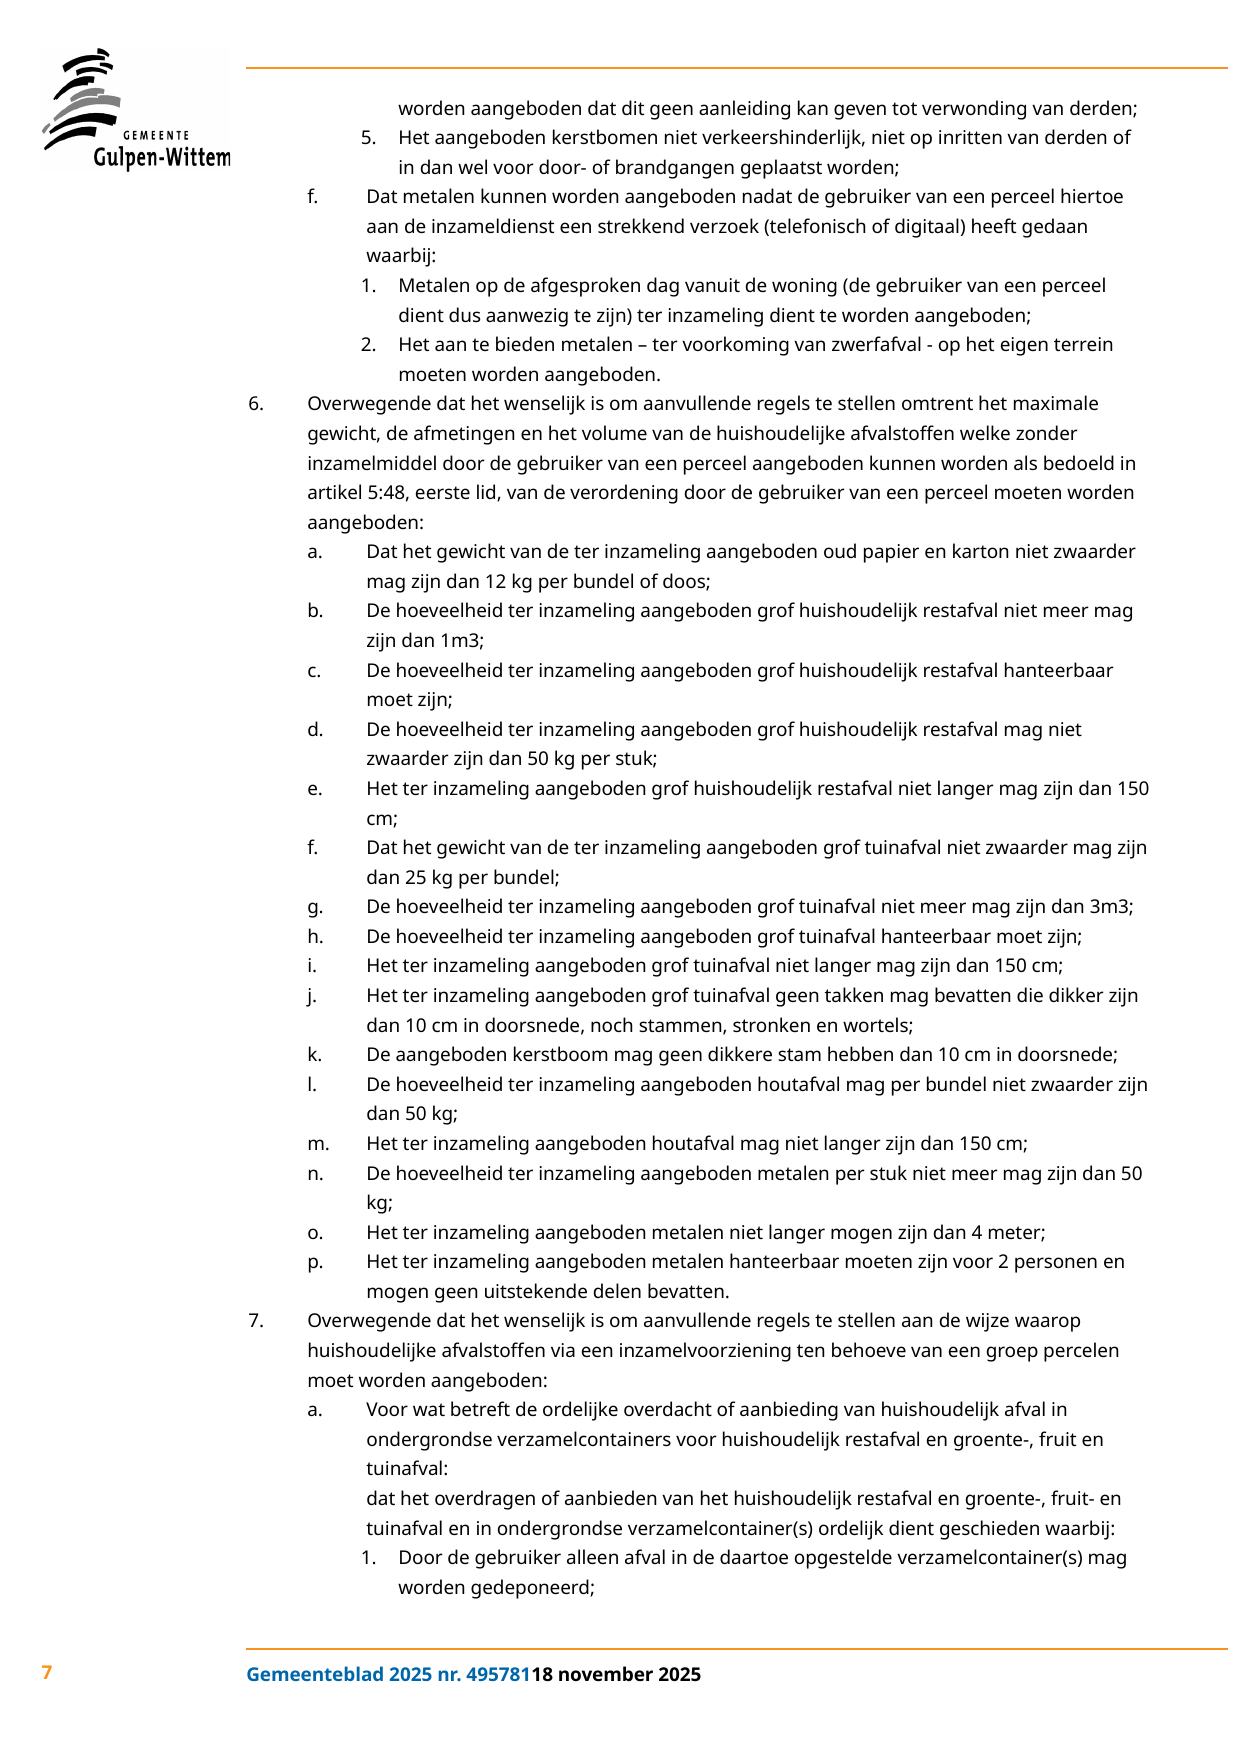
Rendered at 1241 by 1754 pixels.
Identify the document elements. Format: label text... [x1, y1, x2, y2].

list Het ter inzameling aangeboden grof tuinafval niet langer mag zijn dan 150 cm; [307, 953, 1152, 978]
list Het ter inzameling aangeboden metalen niet langer mogen zijn dan 4 meter; [307, 1219, 1152, 1245]
list Dat metalen kunnen worden aangeboden nadat de gebruiker van een perceel hiertoe aan de inzameldienst een strekkend verzoek (telefonisch of digitaal) heeft gedaan waarbij: [307, 183, 1152, 268]
list Het ter inzameling aangeboden metalen hanteerbaar moeten zijn voor 2 personen en mogen geen uitstekende delen bevatten. [307, 1248, 1152, 1304]
list Dat het gewicht van de ter inzameling aangeboden oud papier en karton niet zwaarder mag zijn dan 12 kg per bundel of doos; [307, 538, 1152, 594]
list De hoeveelheid ter inzameling aangeboden grof huishoudelijk restafval mag niet zwaarder zijn dan 50 kg per stuk; [307, 716, 1152, 771]
list Het aan te bieden metalen – ter voorkoming van zwerfafval - op het eigen terrein moeten worden aangeboden. [361, 331, 1152, 387]
list Dat het gewicht van de ter inzameling aangeboden grof tuinafval niet zwaarder mag zijn dan 25 kg per bundel; [307, 834, 1152, 890]
list De hoeveelheid ter inzameling aangeboden metalen per stuk niet meer mag zijn dan 50 kg; [307, 1160, 1152, 1215]
list De aangeboden kerstboom mag geen dikkere stam hebben dan 10 cm in doorsnede; [307, 1041, 1152, 1067]
list Voor wat betreft de ordelijke overdacht of aanbieding van huishoudelijk afval in ondergrondse verzamelcontainers voor huishoudelijk restafval en groente-, fruit en tuinafval: [307, 1396, 1152, 1481]
list De hoeveelheid ter inzameling aangeboden grof tuinafval niet meer mag zijn dan 3m3; [307, 893, 1152, 919]
list Door de gebruiker alleen afval in de daartoe opgestelde verzamelcontainer(s) mag worden gedeponeerd; [361, 1544, 1152, 1600]
picture [41, 47, 231, 172]
list dat het overdragen of aanbieden van het huishoudelijk restafval en groente-, fruit- en tuinafval en in ondergrondse verzamelcontainer(s) ordelijk dient geschieden waarbij: [307, 1485, 1152, 1541]
list De hoeveelheid ter inzameling aangeboden houtafval mag per bundel niet zwaarder zijn dan 50 kg; [307, 1071, 1152, 1126]
list worden aangeboden dat dit geen aanleiding kan geven tot verwonding van derden; [361, 95, 1152, 121]
list De hoeveelheid ter inzameling aangeboden grof tuinafval hanteerbaar moet zijn; [307, 923, 1152, 949]
list De hoeveelheid ter inzameling aangeboden grof huishoudelijk restafval hanteerbaar moet zijn; [307, 657, 1152, 712]
list Het aangeboden kerstbomen niet verkeershinderlijk, niet op inritten van derden of in dan wel voor door- of brandgangen geplaatst worden; [361, 124, 1152, 180]
list Overwegende dat het wenselijk is om aanvullende regels te stellen aan de wijze waarop huishoudelijke afvalstoffen via een inzamelvoorziening ten behoeve van een groep percelen moet worden aangeboden: [248, 1308, 1152, 1393]
list Het ter inzameling aangeboden houtafval mag niet langer zijn dan 150 cm; [307, 1130, 1152, 1156]
list Overwegende dat het wenselijk is om aanvullende regels te stellen omtrent het maximale gewicht, de afmetingen en het volume van de huishoudelijke afvalstoffen welke zonder inzamelmiddel door de gebruiker van een perceel aangeboden kunnen worden als bedoeld in artikel 5:48, eerste lid, van de verordening door de gebruiker van een perceel moeten worden aangeboden: [248, 391, 1152, 535]
list De hoeveelheid ter inzameling aangeboden grof huishoudelijk restafval niet meer mag zijn dan 1m3; [307, 598, 1152, 653]
list Het ter inzameling aangeboden grof tuinafval geen takken mag bevatten die dikker zijn dan 10 cm in doorsnede, noch stammen, stronken en wortels; [307, 982, 1152, 1038]
list Het ter inzameling aangeboden grof huishoudelijk restafval niet langer mag zijn dan 150 cm; [307, 775, 1152, 831]
list Metalen op de afgesproken dag vanuit de woning (de gebruiker van een perceel dient dus aanwezig te zijn) ter inzameling dient te worden aangeboden; [361, 272, 1152, 328]
